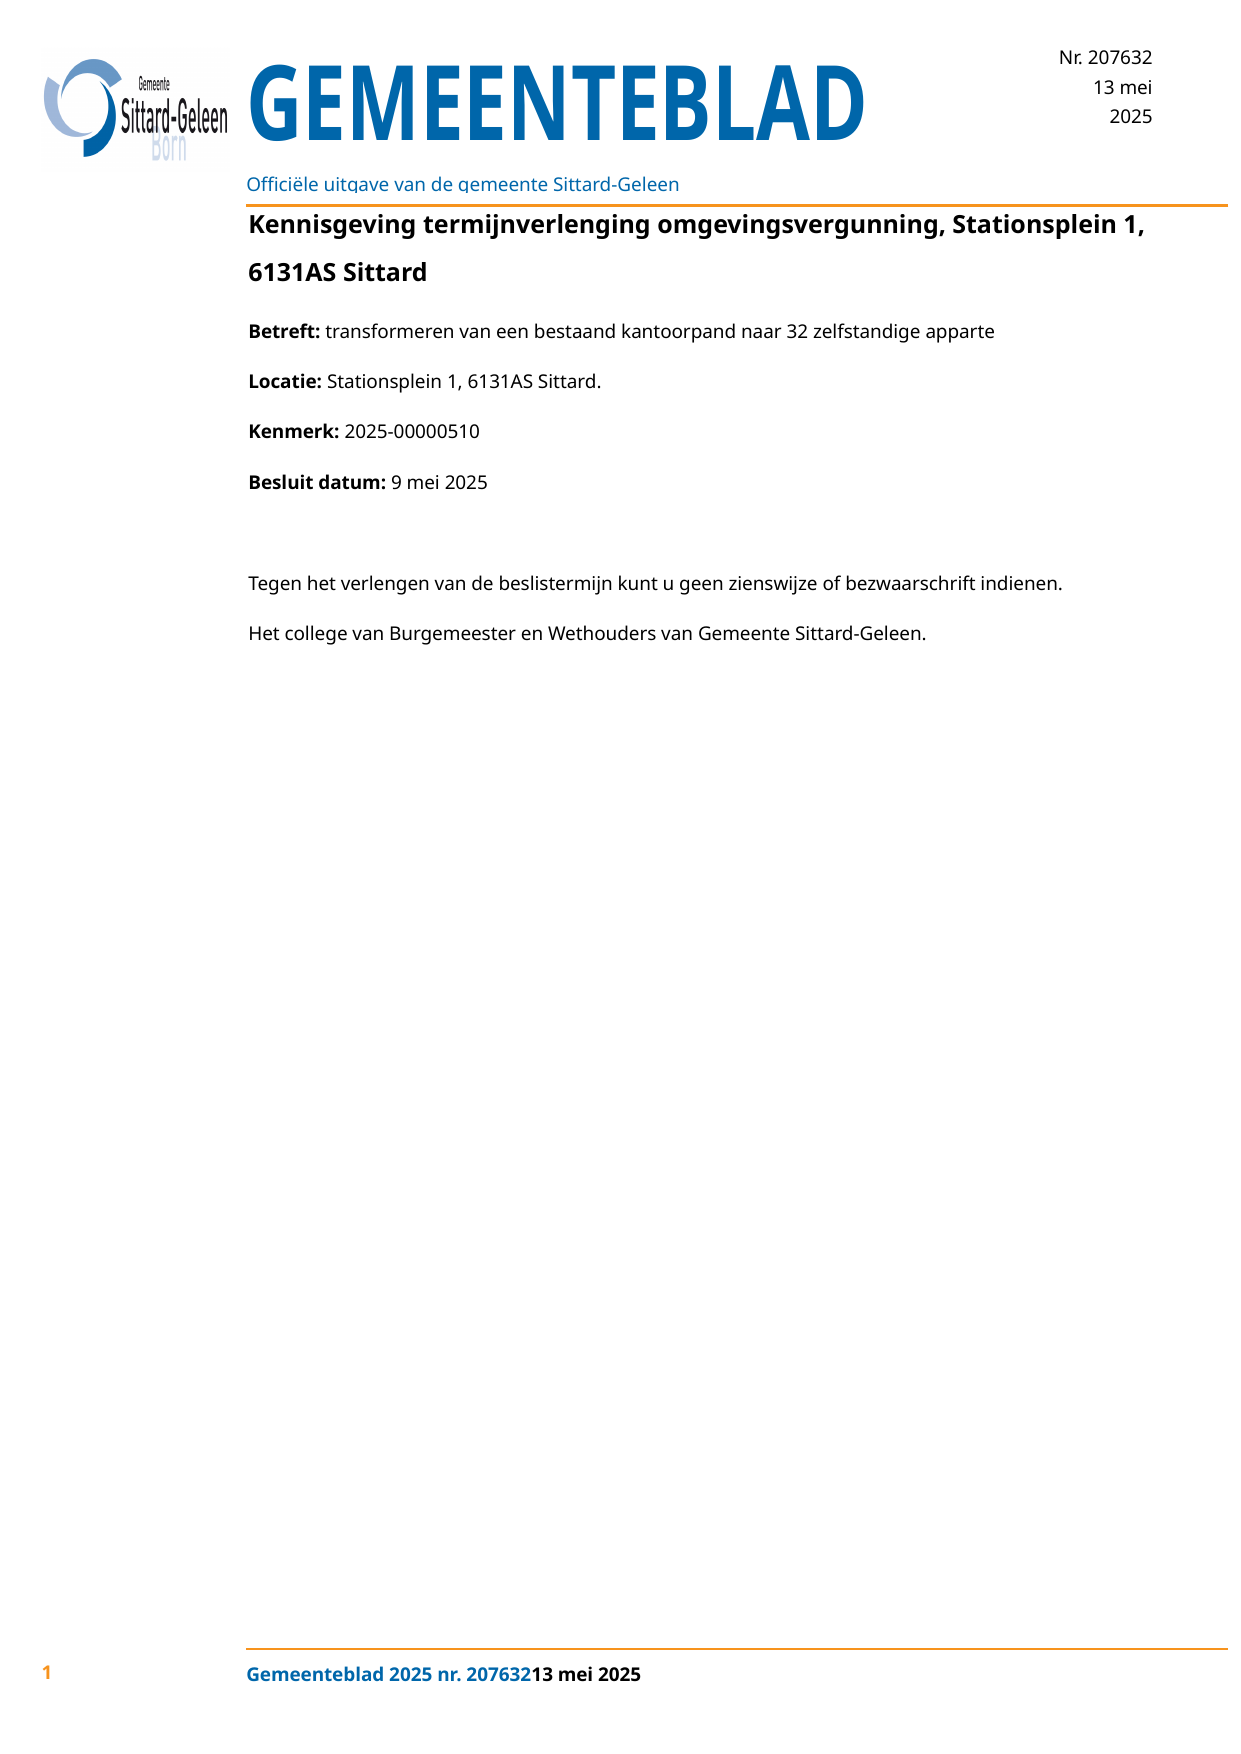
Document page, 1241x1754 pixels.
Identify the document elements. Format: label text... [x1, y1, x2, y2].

text Betreft: transformeren van een bestaand kantoorpand naar 32 zelfstandige apparte [248, 318, 1152, 344]
text Kennisgeving termijnverlenging omgevingsvergunning, Stationsplein 1, 6131AS Sittard [248, 207, 1152, 288]
text Tegen het verlengen van de beslistermijn kunt u geen zienswijze of bezwaarschrift indienen. [248, 570, 1152, 596]
picture [41, 47, 231, 172]
text Kenmerk: 2025-00000510 [248, 419, 1152, 444]
text Besluit datum: 9 mei 2025 [248, 469, 1152, 495]
text Locatie: Stationsplein 1, 6131AS Sittard. [248, 368, 1152, 394]
text Het college van Burgemeester en Wethouders van Gemeente Sittard-Geleen. [248, 620, 1152, 646]
